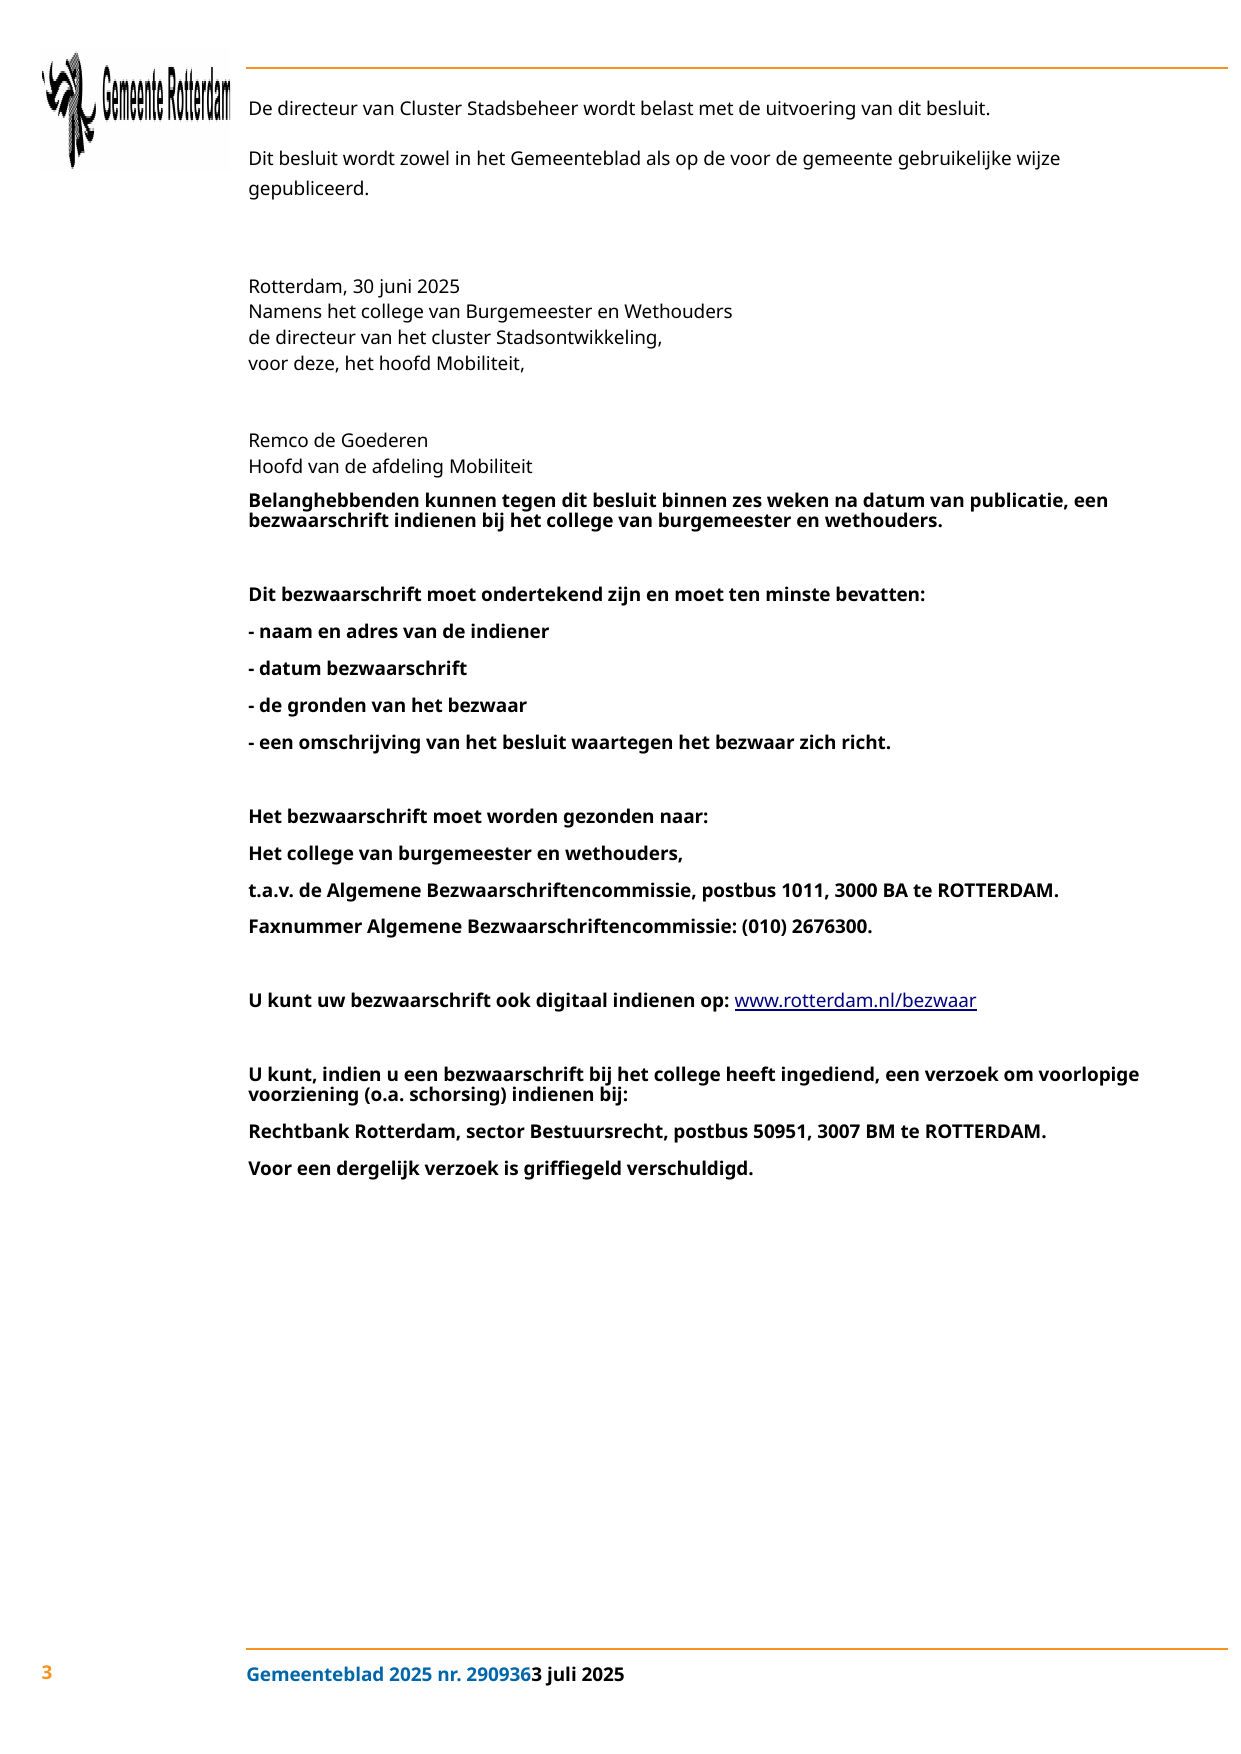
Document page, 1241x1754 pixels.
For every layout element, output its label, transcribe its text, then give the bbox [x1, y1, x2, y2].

text Voor een dergelijk verzoek is griffiegeld verschuldigd. [248, 1160, 1152, 1179]
text Hoofd van de afdeling Mobiliteit [248, 453, 1152, 479]
text - naam en adres van de indiener [248, 623, 1152, 642]
text - datum bezwaarschrift [248, 660, 1152, 679]
text Dit bezwaarschrift moet ondertekend zijn en moet ten minste bevatten: [248, 586, 1152, 605]
text U kunt uw bezwaarschrift ook digitaal indienen op: www.rotterdam.nl/bezwaar [248, 992, 1152, 1012]
text t.a.v. de Algemene Bezwaarschriftencommissie, postbus 1011, 3000 BA te ROTTERDAM. [248, 882, 1152, 901]
text Belanghebbenden kunnen tegen dit besluit binnen zes weken na datum van publicatie, een bezwaarschrift indienen bij het college van burgemeester en wethouders. [248, 492, 1152, 531]
text Rechtbank Rotterdam, sector Bestuursrecht, postbus 50951, 3007 BM te ROTTERDAM. [248, 1123, 1152, 1142]
text De directeur van Cluster Stadsbeheer wordt belast met de uitvoering van dit besluit. [248, 95, 1152, 121]
text Dit besluit wordt zowel in het Gemeenteblad als op de voor de gemeente gebruikelijke wijze gepubliceerd. [248, 145, 1152, 201]
text Faxnummer Algemene Bezwaarschriftencommissie: (010) 2676300. [248, 918, 1152, 938]
text - de gronden van het bezwaar [248, 697, 1152, 716]
text U kunt, indien u een bezwaarschrift bij het college heeft ingediend, een verzoek om voorlopige voorziening (o.a. schorsing) indienen bij: [248, 1066, 1152, 1105]
text Namens het college van Burgemeester en Wethouders [248, 299, 1152, 324]
text Rotterdam, 30 juni 2025 [248, 273, 1152, 299]
text Het college van burgemeester en wethouders, [248, 844, 1152, 864]
text voor deze, het hoofd Mobiliteit, [248, 350, 1152, 376]
text de directeur van het cluster Stadsontwikkeling, [248, 324, 1152, 350]
text - een omschrijving van het besluit waartegen het bezwaar zich richt. [248, 734, 1152, 753]
text Het bezwaarschrift moet worden gezonden naar: [248, 808, 1152, 827]
text Remco de Goederen [248, 427, 1152, 453]
picture [41, 47, 231, 172]
